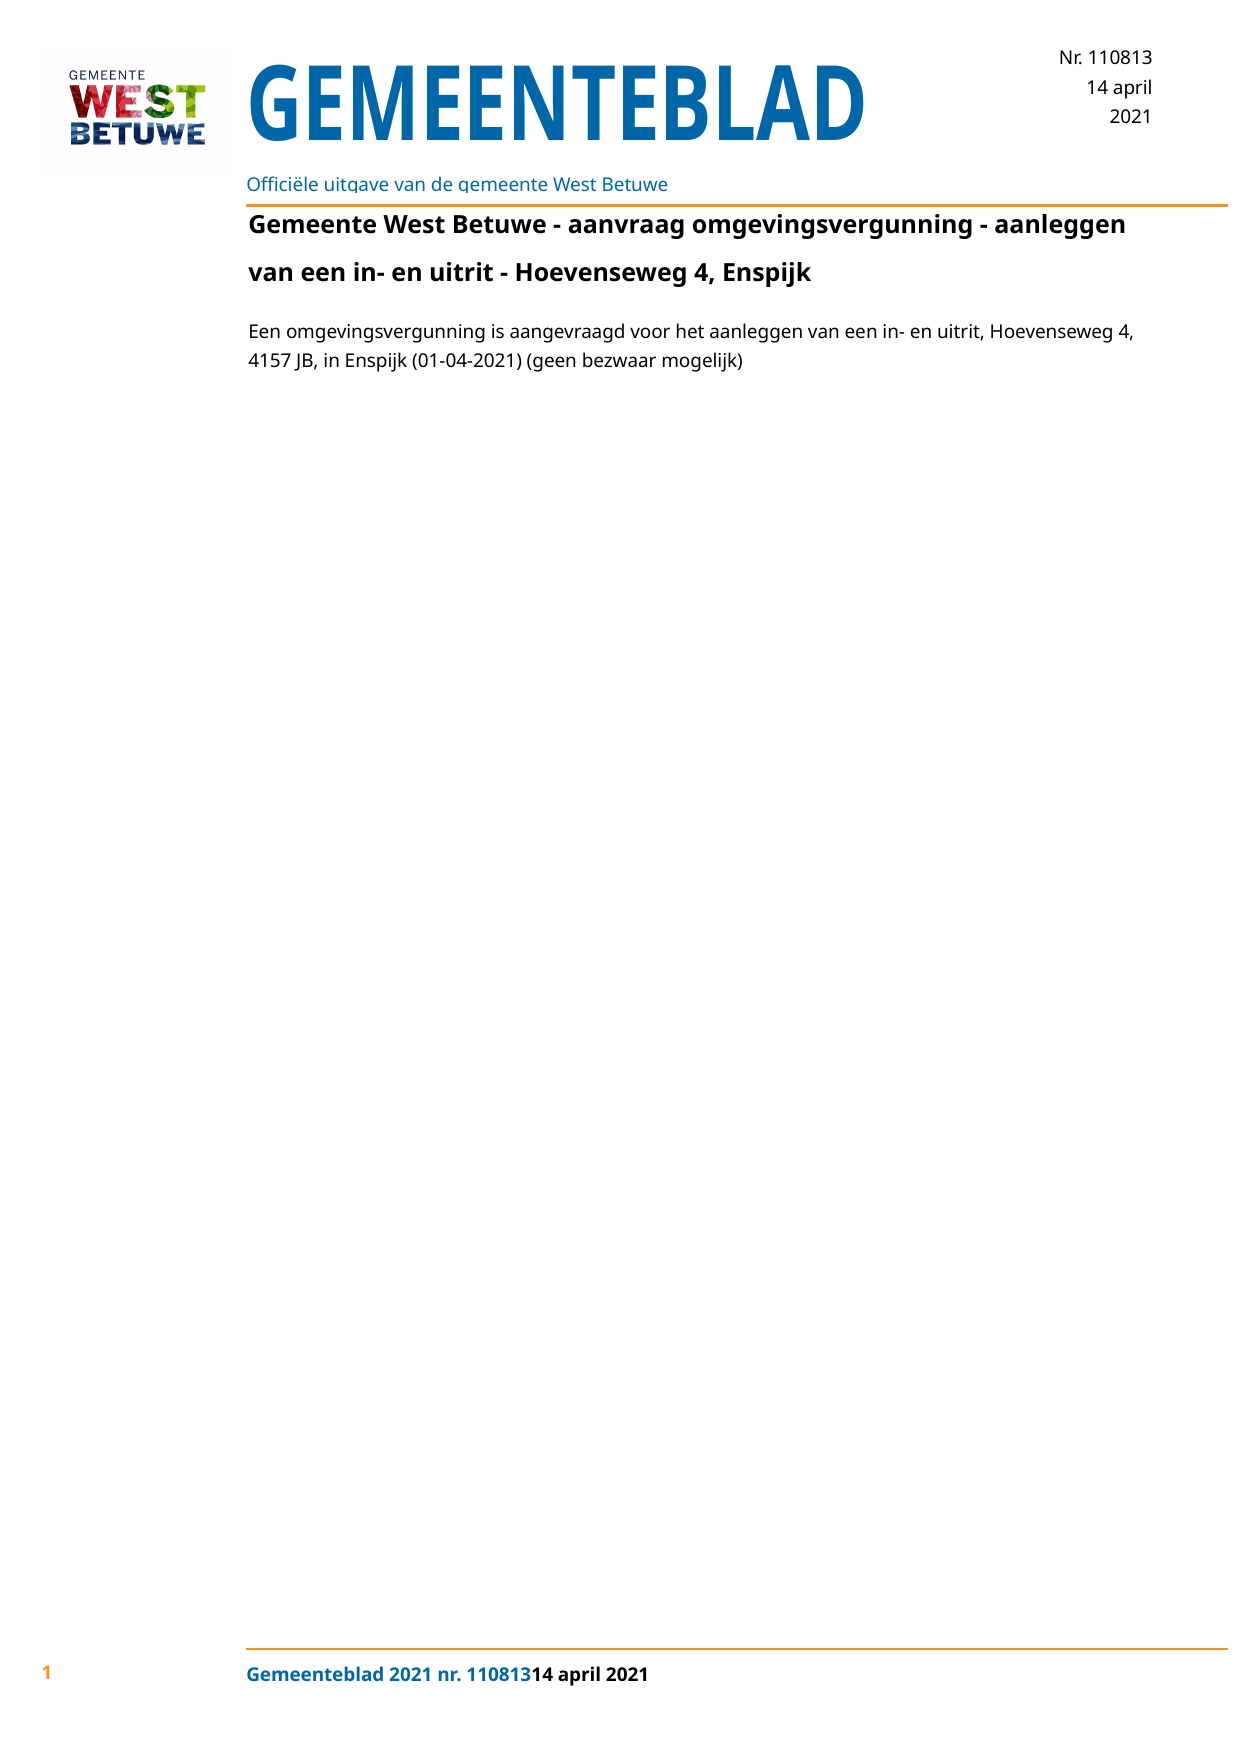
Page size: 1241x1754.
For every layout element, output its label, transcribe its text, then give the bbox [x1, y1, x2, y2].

text Een omgevingsvergunning is aangevraagd voor het aanleggen van een in- en uitrit, Hoevenseweg 4, 4157 JB, in Enspijk (01-04-2021) (geen bezwaar mogelijk) [248, 318, 1152, 373]
picture [41, 47, 231, 172]
text Gemeente West Betuwe - aanvraag omgevingsvergunning - aanleggen van een in- en uitrit - Hoevenseweg 4, Enspijk [248, 207, 1152, 288]
